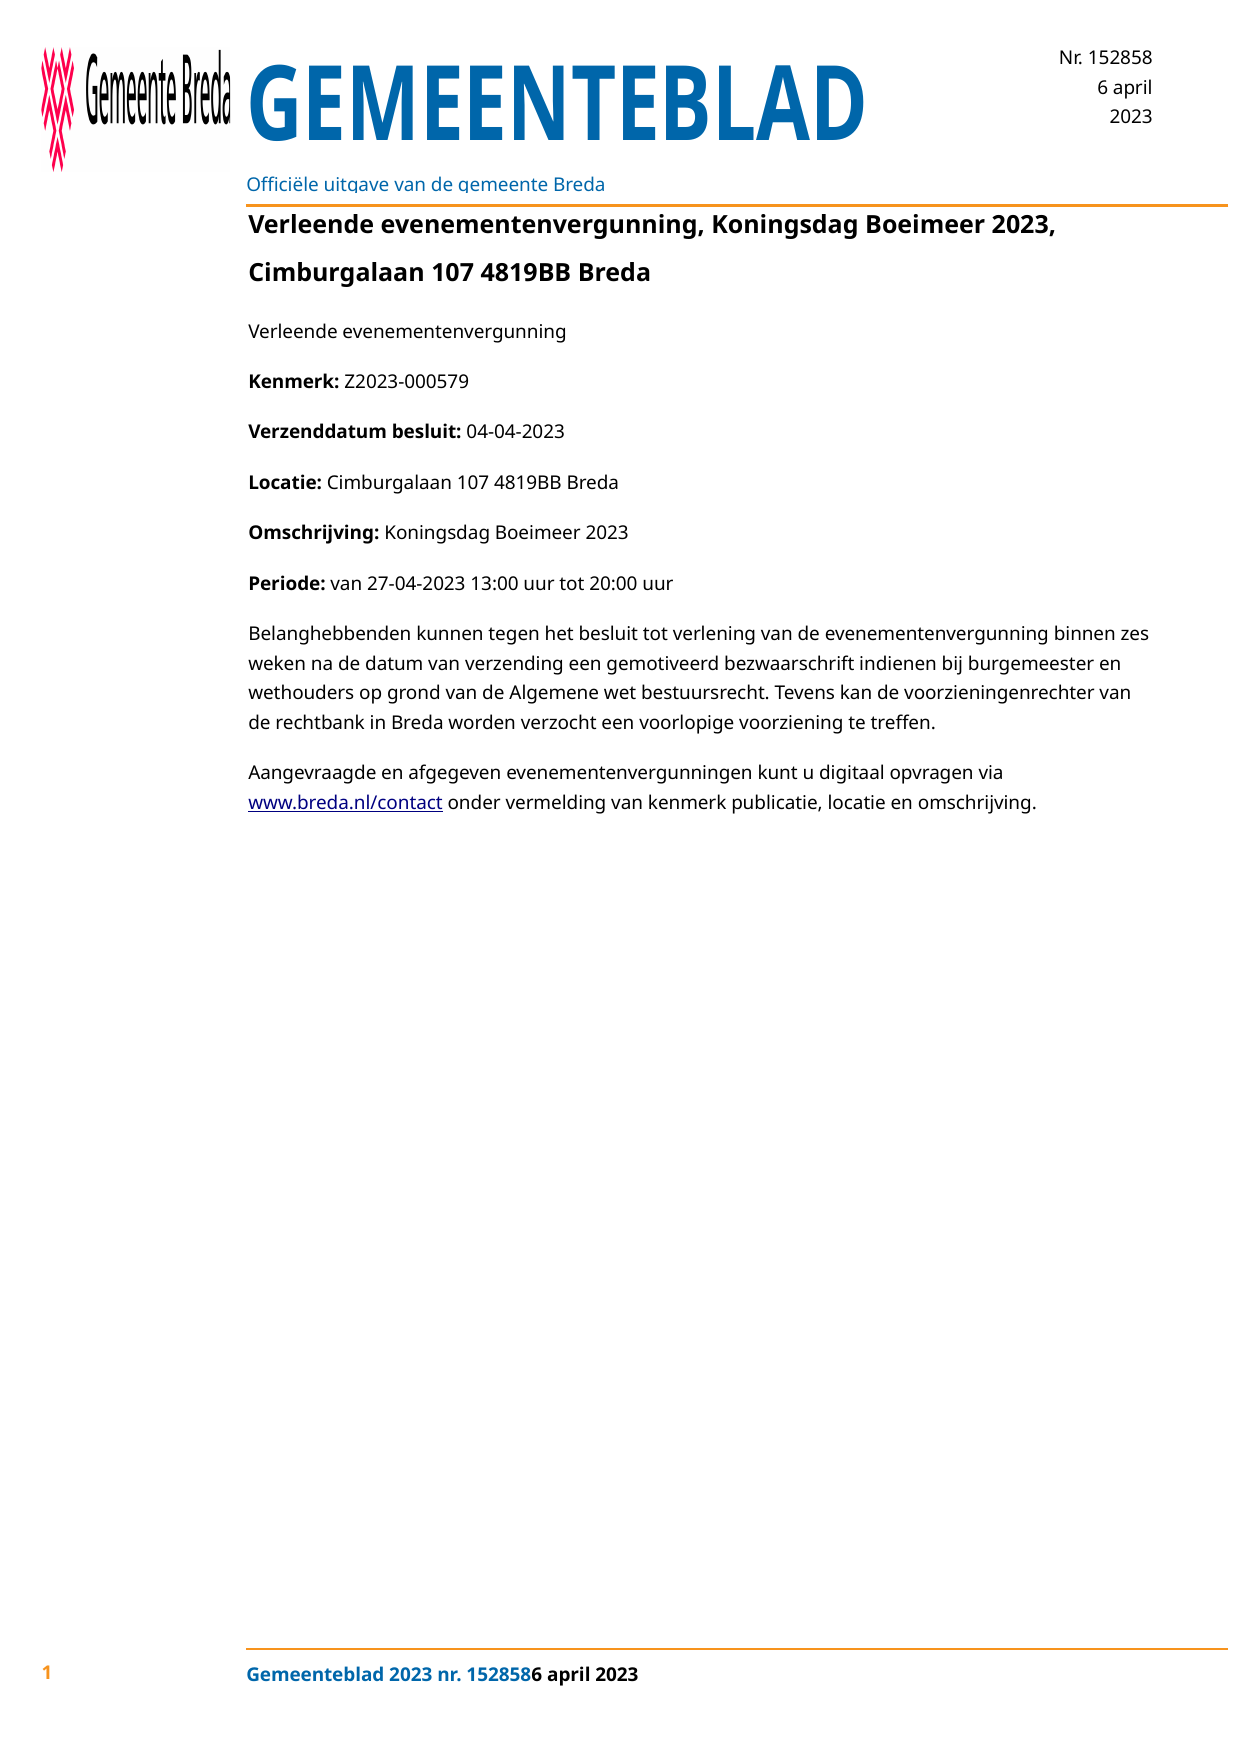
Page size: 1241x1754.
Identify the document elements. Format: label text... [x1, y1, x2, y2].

text Locatie: Cimburgalaan 107 4819BB Breda [248, 469, 1152, 495]
picture [41, 47, 231, 172]
text Omschrijving: Koningsdag Boeimeer 2023 [248, 519, 1152, 545]
text Verleende evenementenvergunning [248, 318, 1152, 344]
text Belanghebbenden kunnen tegen het besluit tot verlening van de evenementenvergunning binnen zes weken na de datum van verzending een gemotiveerd bezwaarschrift indienen bij burgemeester en wethouders op grond van de Algemene wet bestuursrecht. Tevens kan de voorzieningenrechter van de rechtbank in Breda worden verzocht een voorlopige voorziening te treffen. [248, 620, 1152, 735]
text Kenmerk: Z2023-000579 [248, 368, 1152, 394]
text Periode: van 27-04-2023 13:00 uur tot 20:00 uur [248, 570, 1152, 596]
text Aangevraagde en afgegeven evenementenvergunningen kunt u digitaal opvragen via www.breda.nl/contact onder vermelding van kenmerk publicatie, locatie en omschrijving. [248, 759, 1152, 815]
text Verzenddatum besluit: 04-04-2023 [248, 419, 1152, 444]
text Verleende evenementenvergunning, Koningsdag Boeimeer 2023, Cimburgalaan 107 4819BB Breda [248, 207, 1152, 288]
